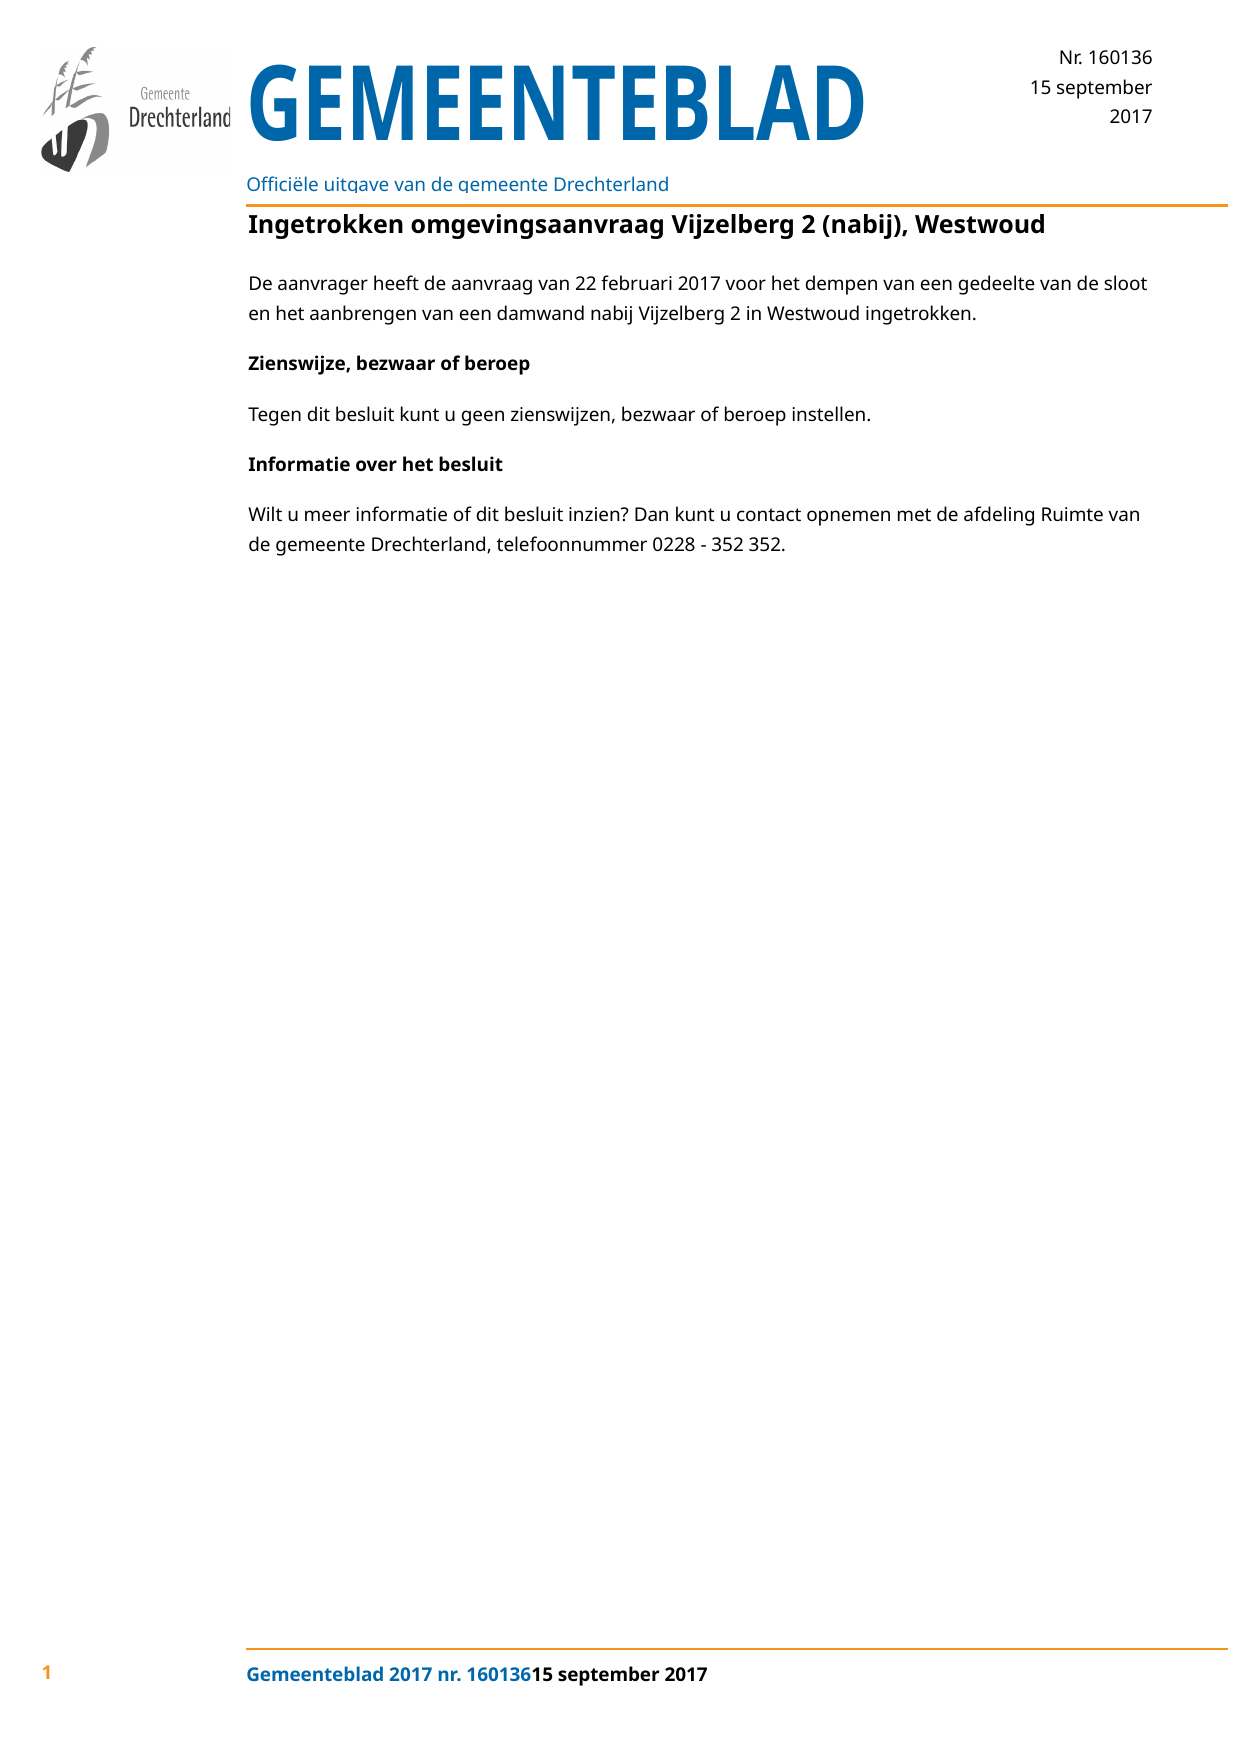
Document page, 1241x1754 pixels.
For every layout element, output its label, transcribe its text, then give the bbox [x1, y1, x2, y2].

text Ingetrokken omgevingsaanvraag Vijzelberg 2 (nabij), Westwoud [248, 207, 1152, 241]
picture [41, 47, 231, 172]
text De aanvrager heeft de aanvraag van 22 februari 2017 voor het dempen van een gedeelte van de sloot en het aanbrengen van een damwand nabij Vijzelberg 2 in Westwoud ingetrokken. [248, 270, 1152, 326]
text Wilt u meer informatie of dit besluit inzien? Dan kunt u contact opnemen met de afdeling Ruimte van de gemeente Drechterland, telefoonnummer 0228 - 352 352. [248, 502, 1152, 557]
text Zienswijze, bezwaar of beroep [248, 350, 1152, 376]
text Informatie over het besluit [248, 451, 1152, 477]
text Tegen dit besluit kunt u geen zienswijzen, bezwaar of beroep instellen. [248, 401, 1152, 426]
